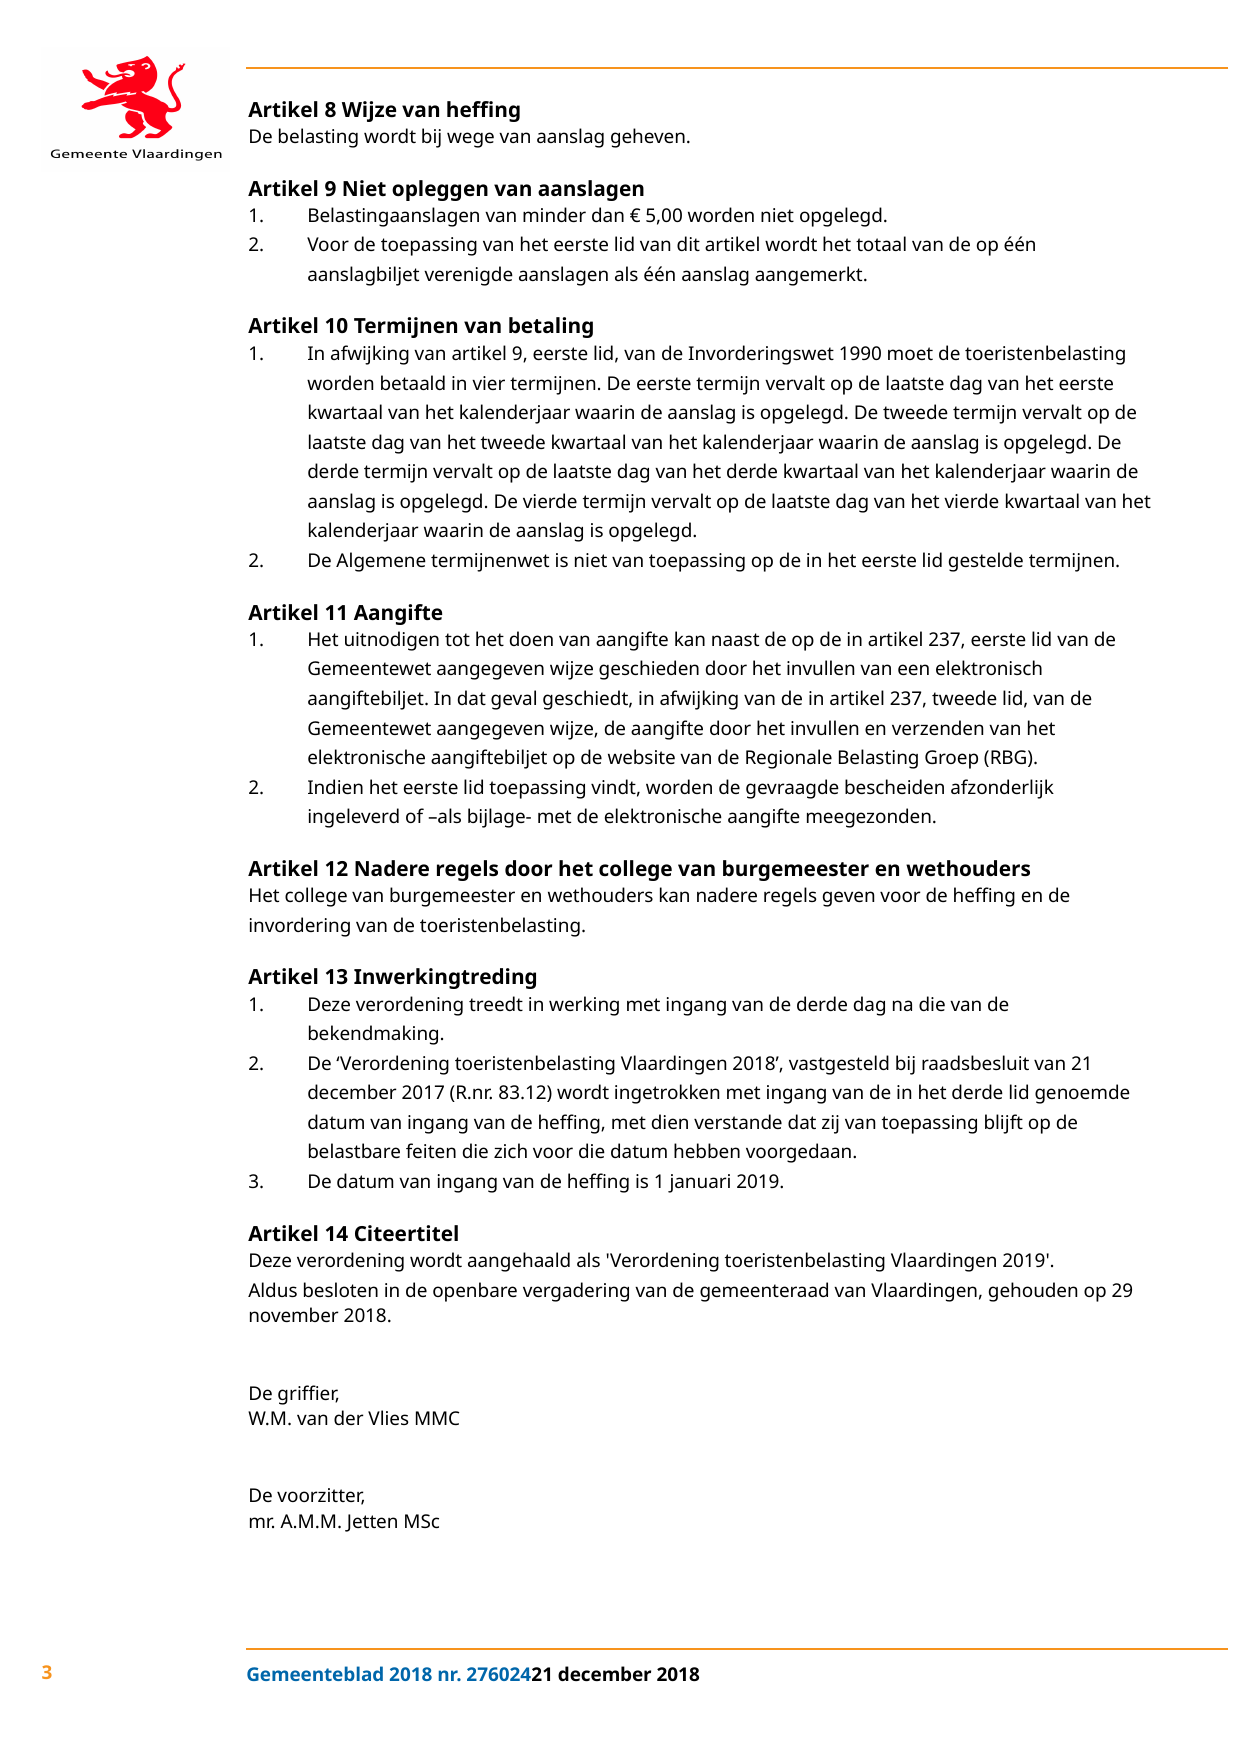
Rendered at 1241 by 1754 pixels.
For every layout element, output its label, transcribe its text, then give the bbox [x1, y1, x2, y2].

text Artikel 13 Inwerkingtreding [248, 962, 1152, 991]
list Belastingaanslagen van minder dan € 5,00 worden niet opgelegd. [248, 202, 1152, 228]
list De datum van ingang van de heffing is 1 januari 2019. [248, 1168, 1152, 1194]
picture [41, 47, 231, 172]
text mr. A.M.M. Jetten MSc [248, 1508, 1152, 1534]
list Deze verordening treedt in werking met ingang van de derde dag na die van de bekendmaking. [248, 991, 1152, 1046]
text Artikel 12 Nadere regels door het college van burgemeester en wethouders [248, 854, 1152, 882]
text Het college van burgemeester en wethouders kan nadere regels geven voor de heffing en de invordering van de toeristenbelasting. [248, 882, 1152, 938]
list Voor de toepassing van het eerste lid van dit artikel wordt het totaal van de op één aanslagbiljet verenigde aanslagen als één aanslag aangemerkt. [248, 232, 1152, 287]
text Artikel 8 Wijze van heffing [248, 95, 1152, 123]
text W.M. van der Vlies MMC [248, 1405, 1152, 1431]
text Aldus besloten in de openbare vergadering van de gemeenteraad van Vlaardingen, gehouden op 29 november 2018. [248, 1277, 1152, 1328]
list De ‘Verordening toeristenbelasting Vlaardingen 2018’, vastgesteld bij raadsbesluit van 21 december 2017 (R.nr. 83.12) wordt ingetrokken met ingang van de in het derde lid genoemde datum van ingang van de heffing, met dien verstande dat zij van toepassing blijft op de belastbare feiten die zich voor die datum hebben voorgedaan. [248, 1050, 1152, 1164]
text Artikel 9 Niet opleggen van aanslagen [248, 174, 1152, 202]
text Deze verordening wordt aangehaald als 'Verordening toeristenbelasting Vlaardingen 2019'. [248, 1247, 1152, 1273]
text Artikel 14 Citeertitel [248, 1219, 1152, 1247]
text De voorzitter, [248, 1483, 1152, 1508]
list Het uitnodigen tot het doen van aangifte kan naast de op de in artikel 237, eerste lid van de Gemeentewet aangegeven wijze geschieden door het invullen van een elektronisch aangiftebiljet. In dat geval geschiedt, in afwijking van de in artikel 237, tweede lid, van de Gemeentewet aangegeven wijze, de aangifte door het invullen en verzenden van het elektronische aangiftebiljet op de website van de Regionale Belasting Groep (RBG). [248, 626, 1152, 770]
text De belasting wordt bij wege van aanslag geheven. [248, 123, 1152, 149]
text De griffier, [248, 1380, 1152, 1405]
list De Algemene termijnenwet is niet van toepassing op de in het eerste lid gestelde termijnen. [248, 547, 1152, 573]
text Artikel 11 Aangifte [248, 598, 1152, 626]
list In afwijking van artikel 9, eerste lid, van de Invorderingswet 1990 moet de toeristenbelasting worden betaald in vier termijnen. De eerste termijn vervalt op de laatste dag van het eerste kwartaal van het kalenderjaar waarin de aanslag is opgelegd. De tweede termijn vervalt op de laatste dag van het tweede kwartaal van het kalenderjaar waarin de aanslag is opgelegd. De derde termijn vervalt op de laatste dag van het derde kwartaal van het kalenderjaar waarin de aanslag is opgelegd. De vierde termijn vervalt op de laatste dag van het vierde kwartaal van het kalenderjaar waarin de aanslag is opgelegd. [248, 340, 1152, 543]
text Artikel 10 Termijnen van betaling [248, 312, 1152, 340]
list Indien het eerste lid toepassing vindt, worden de gevraagde bescheiden afzonderlijk ingeleverd of –als bijlage- met de elektronische aangifte meegezonden. [248, 774, 1152, 829]
